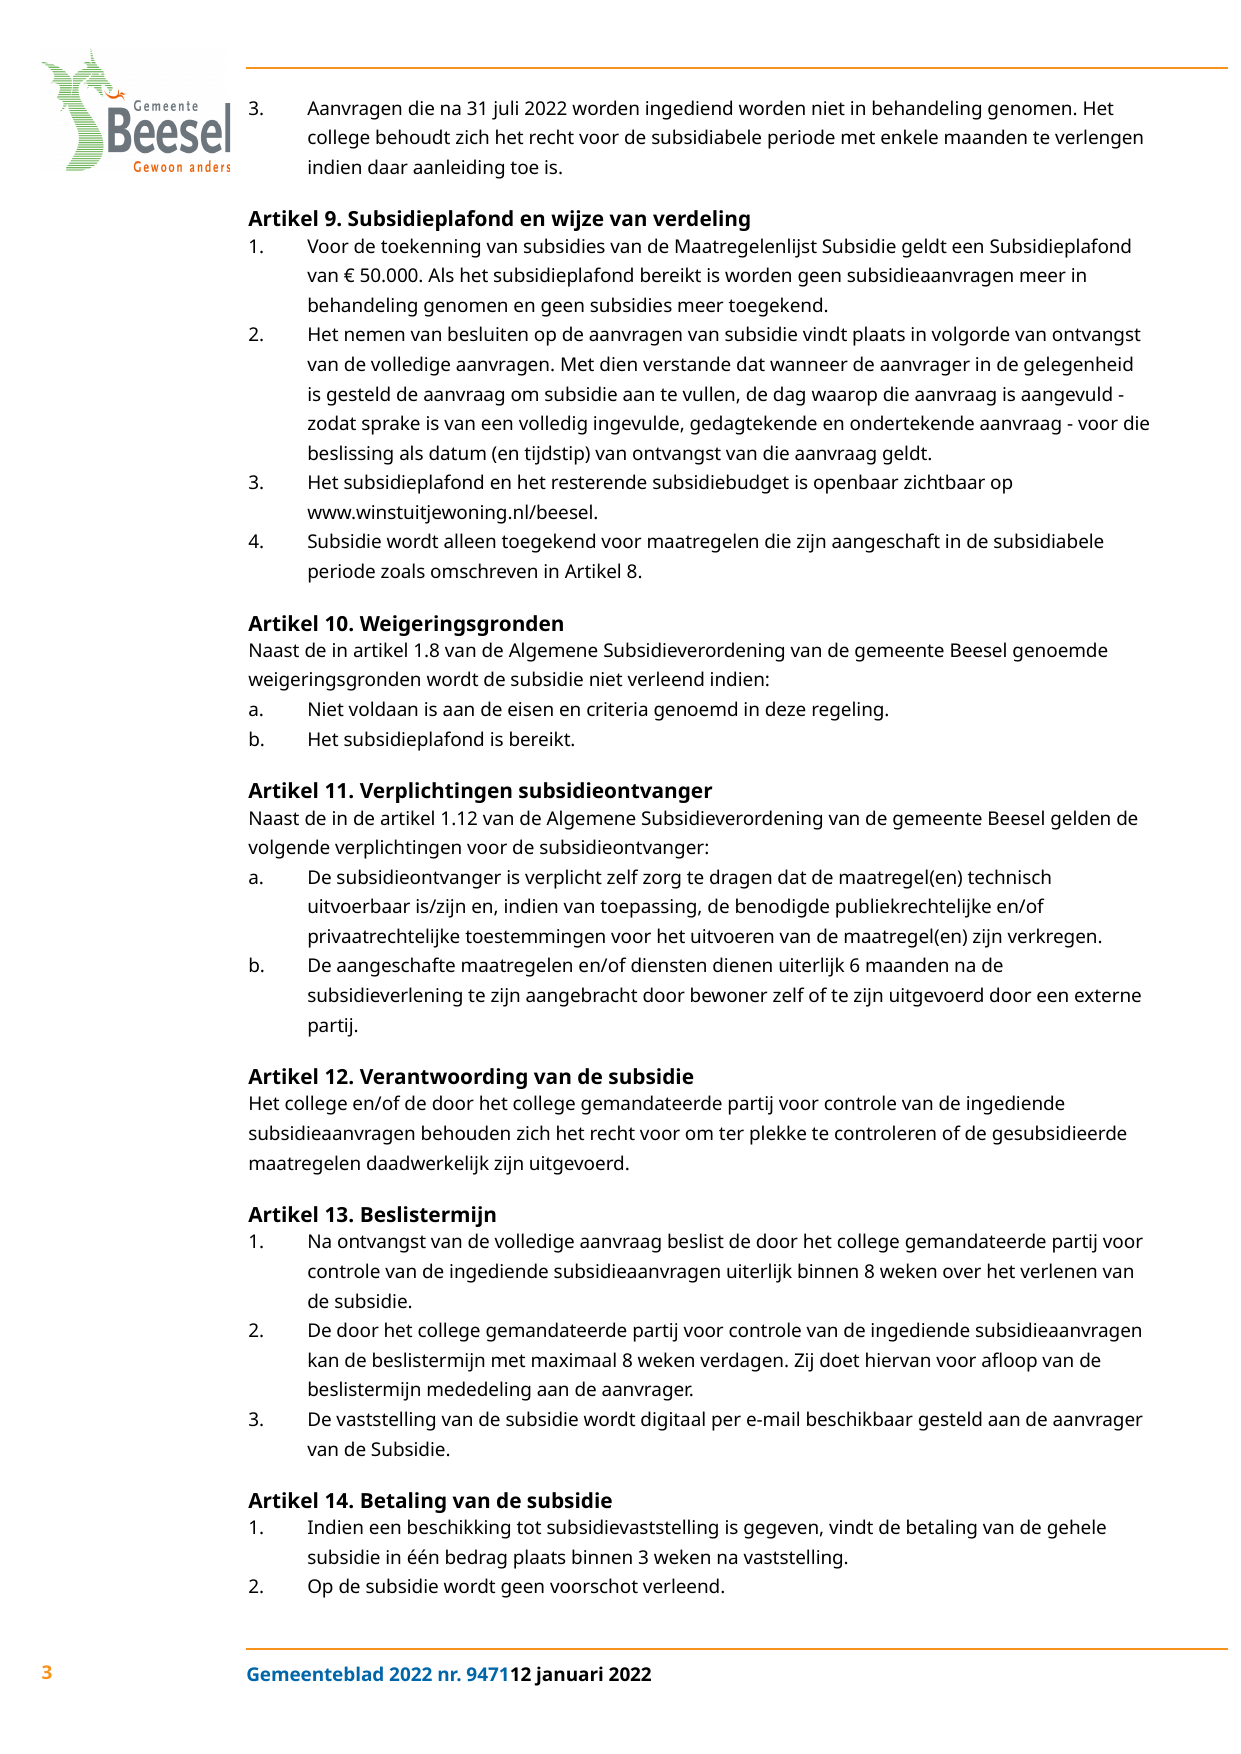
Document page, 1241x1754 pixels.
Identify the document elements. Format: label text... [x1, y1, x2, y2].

list Het subsidieplafond is bereikt. [248, 726, 1152, 752]
list Het subsidieplafond en het resterende subsidiebudget is openbaar zichtbaar op www.winstuitjewoning.nl/beesel. [248, 469, 1152, 525]
list Subsidie wordt alleen toegekend voor maatregelen die zijn aangeschaft in de subsidiabele periode zoals omschreven in Artikel 8. [248, 529, 1152, 584]
list Voor de toekenning van subsidies van de Maatregelenlijst Subsidie geldt een Subsidieplafond van € 50.000. Als het subsidieplafond bereikt is worden geen subsidieaanvragen meer in behandeling genomen en geen subsidies meer toegekend. [248, 233, 1152, 318]
list Indien een beschikking tot subsidievaststelling is gegeven, vindt de betaling van de gehele subsidie in één bedrag plaats binnen 3 weken na vaststelling. [248, 1514, 1152, 1570]
list De subsidieontvanger is verplicht zelf zorg te dragen dat de maatregel(en) technisch uitvoerbaar is/zijn en, indien van toepassing, de benodigde publiekrechtelijke en/of privaatrechtelijke toestemmingen voor het uitvoeren van de maatregel(en) zijn verkregen. [248, 864, 1152, 949]
list Het nemen van besluiten op de aanvragen van subsidie vindt plaats in volgorde van ontvangst van de volledige aanvragen. Met dien verstande dat wanneer de aanvrager in de gelegenheid is gesteld de aanvraag om subsidie aan te vullen, de dag waarop die aanvraag is aangevuld -zodat sprake is van een volledig ingevulde, gedagtekende en ondertekende aanvraag - voor die beslissing als datum (en tijdstip) van ontvangst van die aanvraag geldt. [248, 322, 1152, 466]
text Artikel 9. Subsidieplafond en wijze van verdeling [248, 204, 1152, 233]
list Na ontvangst van de volledige aanvraag beslist de door het college gemandateerde partij voor controle van de ingediende subsidieaanvragen uiterlijk binnen 8 weken over het verlenen van de subsidie. [248, 1229, 1152, 1313]
list Niet voldaan is aan de eisen en criteria genoemd in deze regeling. [248, 696, 1152, 722]
list Op de subsidie wordt geen voorschot verleend. [248, 1574, 1152, 1599]
text Artikel 14. Betaling van de subsidie [248, 1486, 1152, 1514]
text Artikel 13. Beslistermijn [248, 1200, 1152, 1229]
text Artikel 11. Verplichtingen subsidieontvanger [248, 776, 1152, 805]
text Naast de in artikel 1.8 van de Algemene Subsidieverordening van de gemeente Beesel genoemde weigeringsgronden wordt de subsidie niet verleend indien: [248, 637, 1152, 692]
text Het college en/of de door het college gemandateerde partij voor controle van de ingediende subsidieaanvragen behouden zich het recht voor om ter plekke te controleren of de gesubsidieerde maatregelen daadwerkelijk zijn uitgevoerd. [248, 1091, 1152, 1176]
text Naast de in de artikel 1.12 van de Algemene Subsidieverordening van de gemeente Beesel gelden de volgende verplichtingen voor de subsidieontvanger: [248, 805, 1152, 860]
list De aangeschafte maatregelen en/of diensten dienen uiterlijk 6 maanden na de subsidieverlening te zijn aangebracht door bewoner zelf of te zijn uitgevoerd door een externe partij. [248, 953, 1152, 1037]
text Artikel 12. Verantwoording van de subsidie [248, 1062, 1152, 1091]
picture [41, 47, 231, 172]
list Aanvragen die na 31 juli 2022 worden ingediend worden niet in behandeling genomen. Het college behoudt zich het recht voor de subsidiabele periode met enkele maanden te verlengen indien daar aanleiding toe is. [248, 95, 1152, 180]
list De vaststelling van de subsidie wordt digitaal per e-mail beschikbaar gesteld aan de aanvrager van de Subsidie. [248, 1406, 1152, 1461]
text Artikel 10. Weigeringsgronden [248, 609, 1152, 637]
list De door het college gemandateerde partij voor controle van de ingediende subsidieaanvragen kan de beslistermijn met maximaal 8 weken verdagen. Zij doet hiervan voor afloop van de beslistermijn mededeling aan de aanvrager. [248, 1317, 1152, 1402]
